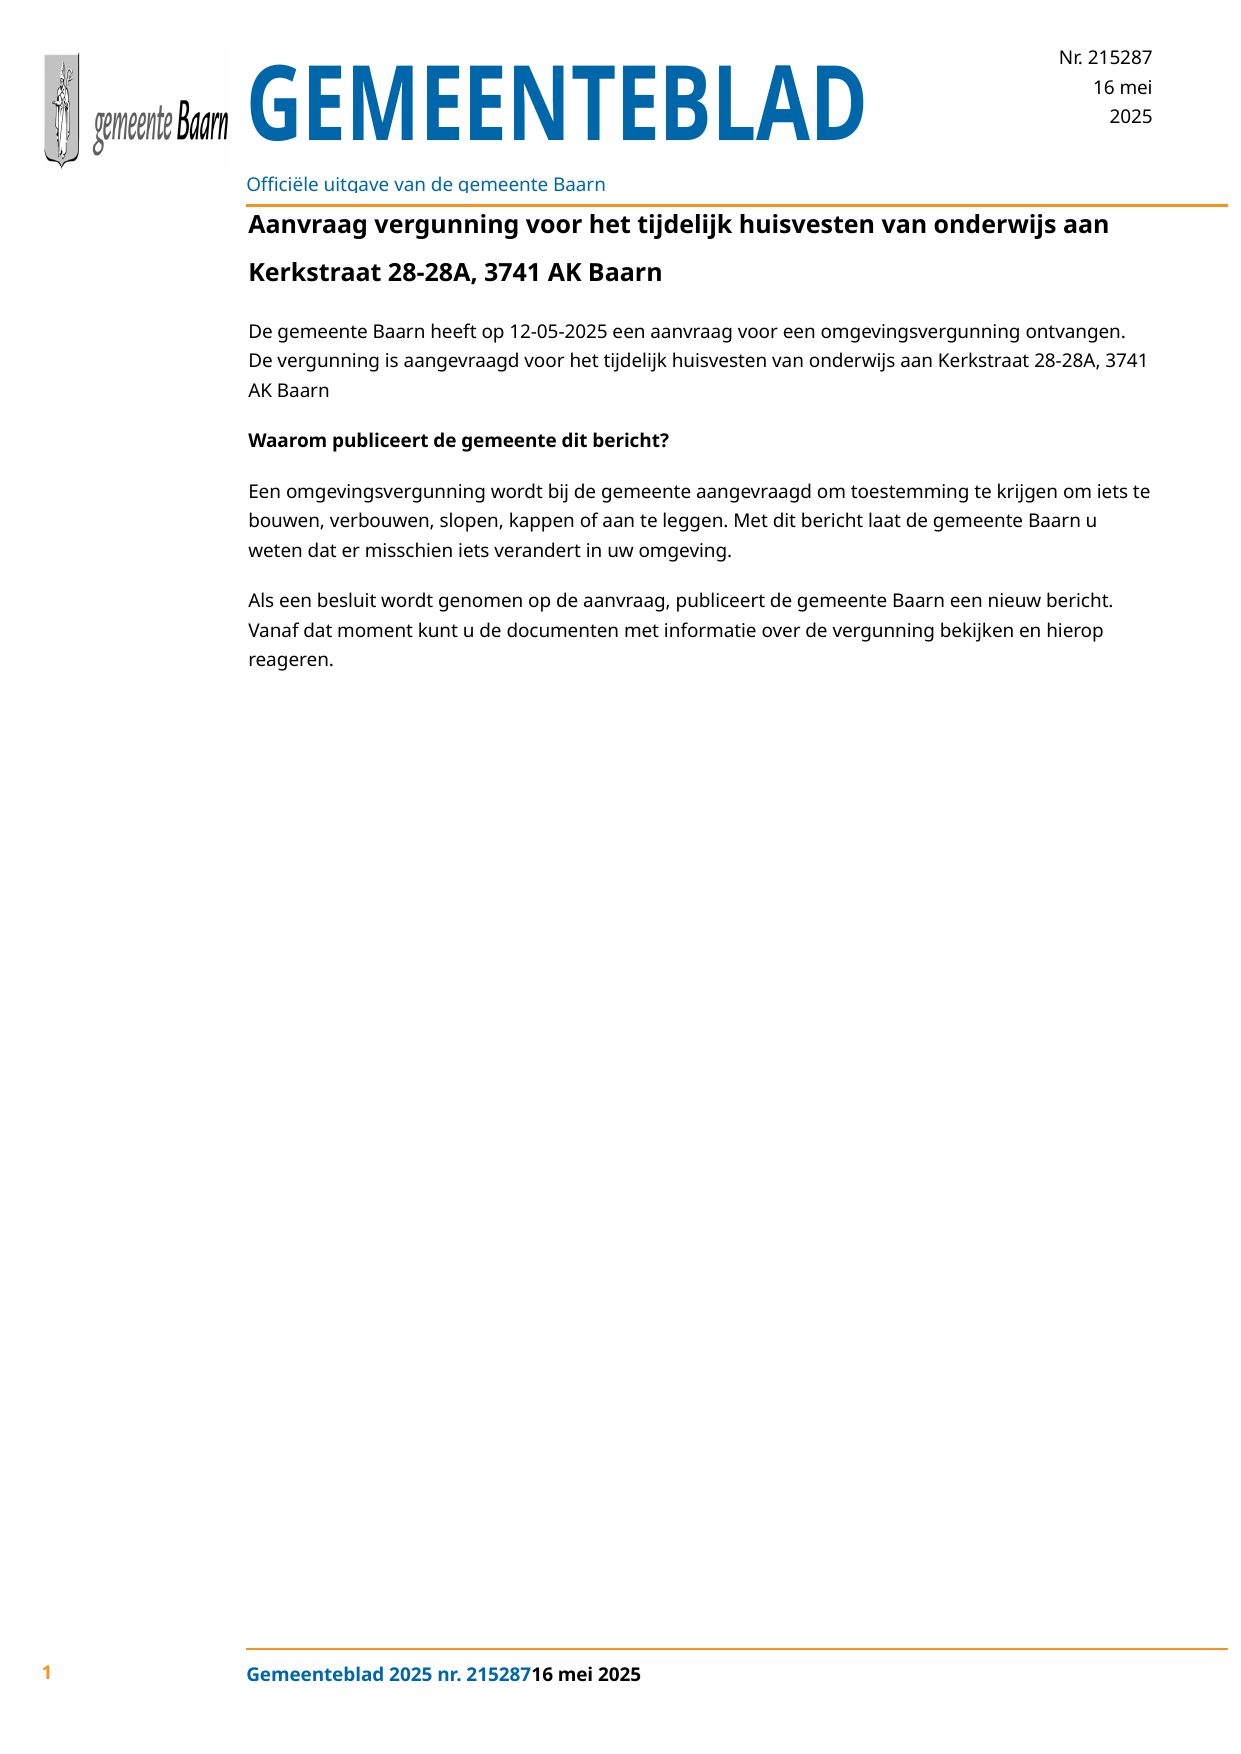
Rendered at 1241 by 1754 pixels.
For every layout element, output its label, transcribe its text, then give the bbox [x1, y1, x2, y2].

picture [41, 47, 231, 172]
text Waarom publiceert de gemeente dit bericht? [248, 427, 1152, 453]
text Aanvraag vergunning voor het tijdelijk huisvesten van onderwijs aan Kerkstraat 28-28A, 3741 AK Baarn [248, 207, 1152, 288]
text Een omgevingsvergunning wordt bij de gemeente aangevraagd om toestemming te krijgen om iets te bouwen, verbouwen, slopen, kappen of aan te leggen. Met dit bericht laat de gemeente Baarn u weten dat er misschien iets verandert in uw omgeving. [248, 478, 1152, 563]
text Als een besluit wordt genomen op de aanvraag, publiceert de gemeente Baarn een nieuw bericht. Vanaf dat moment kunt u de documenten met informatie over de vergunning bekijken en hierop reageren. [248, 587, 1152, 672]
text De gemeente Baarn heeft op 12-05-2025 een aanvraag voor een omgevingsvergunning ontvangen. De vergunning is aangevraagd voor het tijdelijk huisvesten van onderwijs aan Kerkstraat 28-28A, 3741 AK Baarn [248, 318, 1152, 403]
